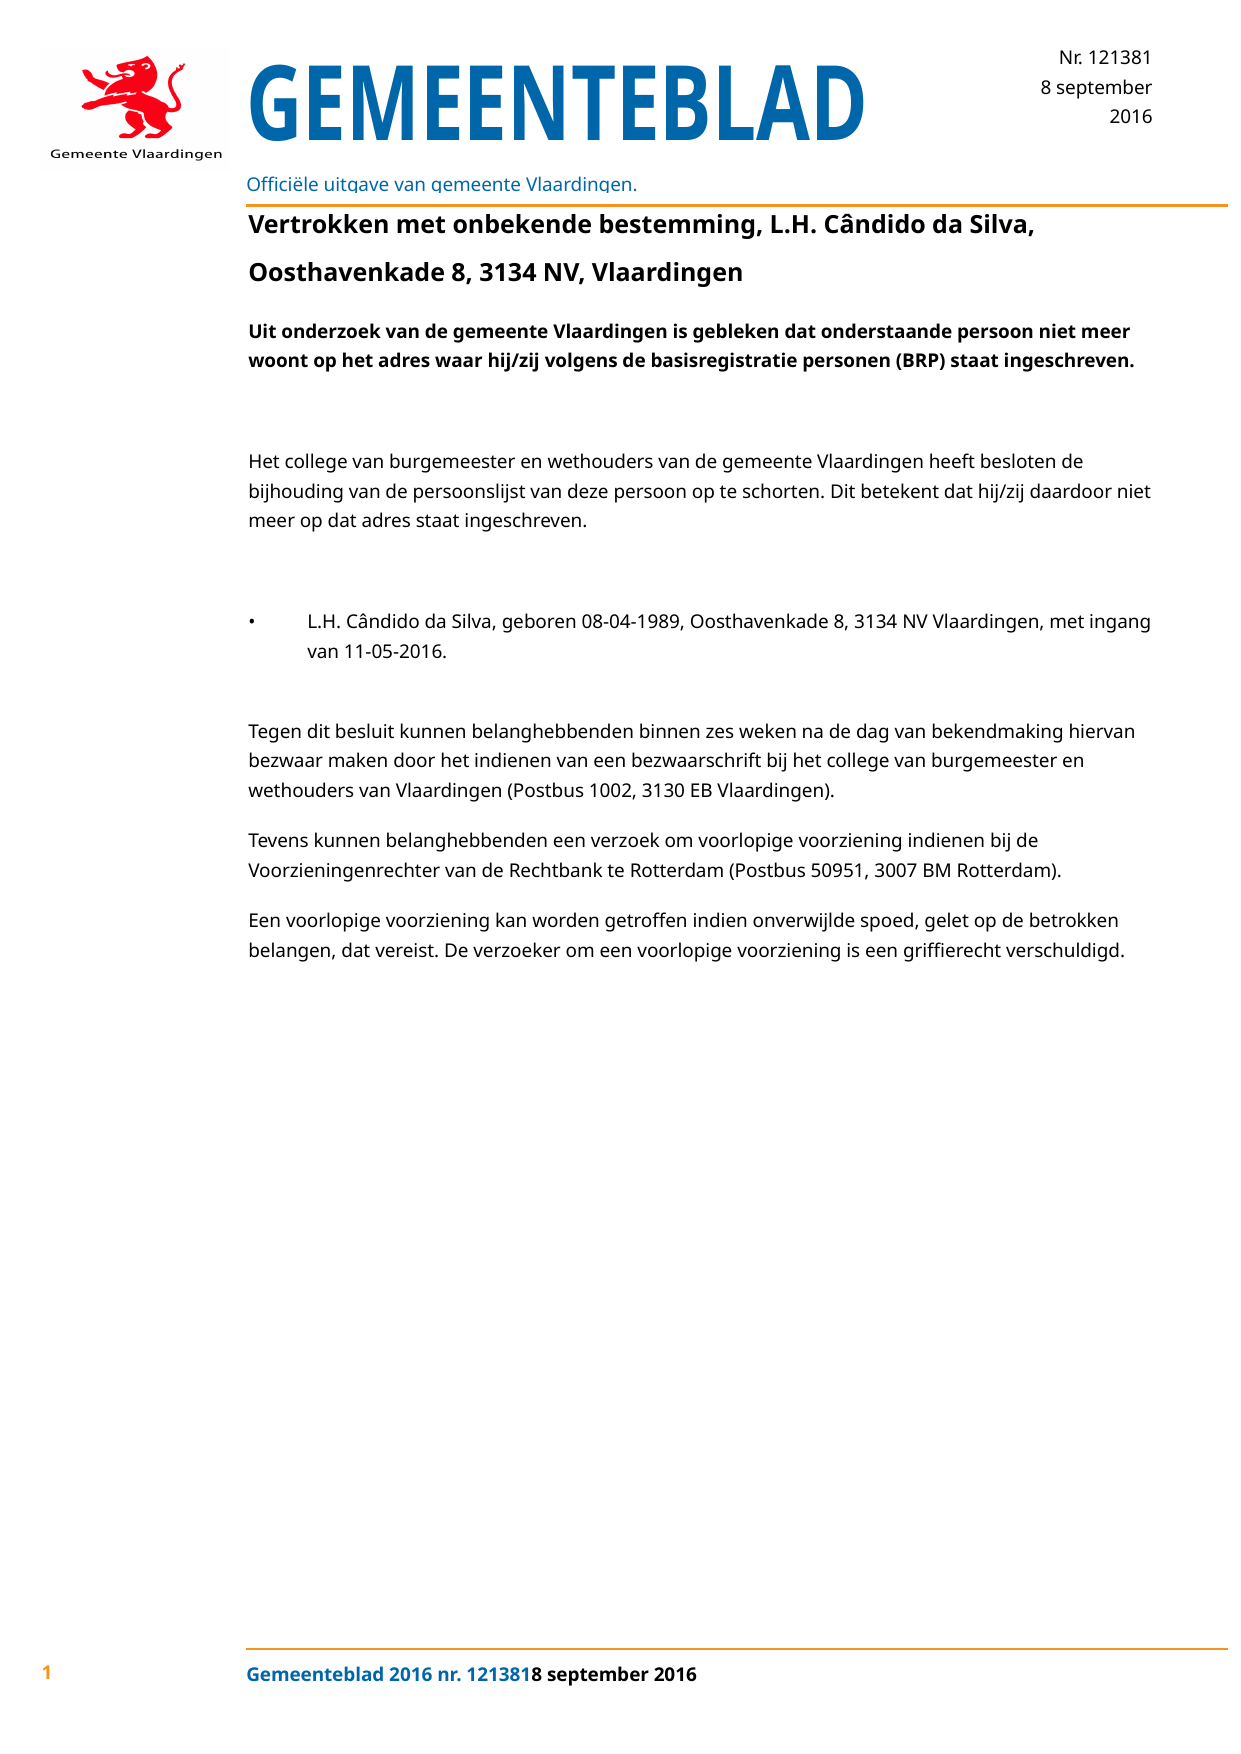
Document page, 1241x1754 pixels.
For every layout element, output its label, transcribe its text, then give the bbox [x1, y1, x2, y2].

text Tegen dit besluit kunnen belanghebbenden binnen zes weken na de dag van bekendmaking hiervan bezwaar maken door het indienen van een bezwaarschrift bij het college van burgemeester en wethouders van Vlaardingen (Postbus 1002, 3130 EB Vlaardingen). [248, 718, 1152, 803]
list L.H. Cândido da Silva, geboren 08-04-1989, Oosthavenkade 8, 3134 NV Vlaardingen, met ingang van 11-05-2016. [248, 608, 1152, 664]
text Vertrokken met onbekende bestemming, L.H. Cândido da Silva, Oosthavenkade 8, 3134 NV, Vlaardingen [248, 207, 1152, 288]
text Een voorlopige voorziening kan worden getroffen indien onverwijlde spoed, gelet op de betrokken belangen, dat vereist. De verzoeker om een voorlopige voorziening is een griffierecht verschuldigd. [248, 907, 1152, 963]
text Tevens kunnen belanghebbenden een verzoek om voorlopige voorziening indienen bij de Voorzieningenrechter van de Rechtbank te Rotterdam (Postbus 50951, 3007 BM Rotterdam). [248, 827, 1152, 883]
picture [41, 47, 231, 172]
text Uit onderzoek van de gemeente Vlaardingen is gebleken dat onderstaande persoon niet meer woont op het adres waar hij/zij volgens de basisregistratie personen (BRP) staat ingeschreven. [248, 318, 1152, 373]
text Het college van burgemeester en wethouders van de gemeente Vlaardingen heeft besloten de bijhouding van de persoonslijst van deze persoon op te schorten. Dit betekent dat hij/zij daardoor niet meer op dat adres staat ingeschreven. [248, 448, 1152, 533]
